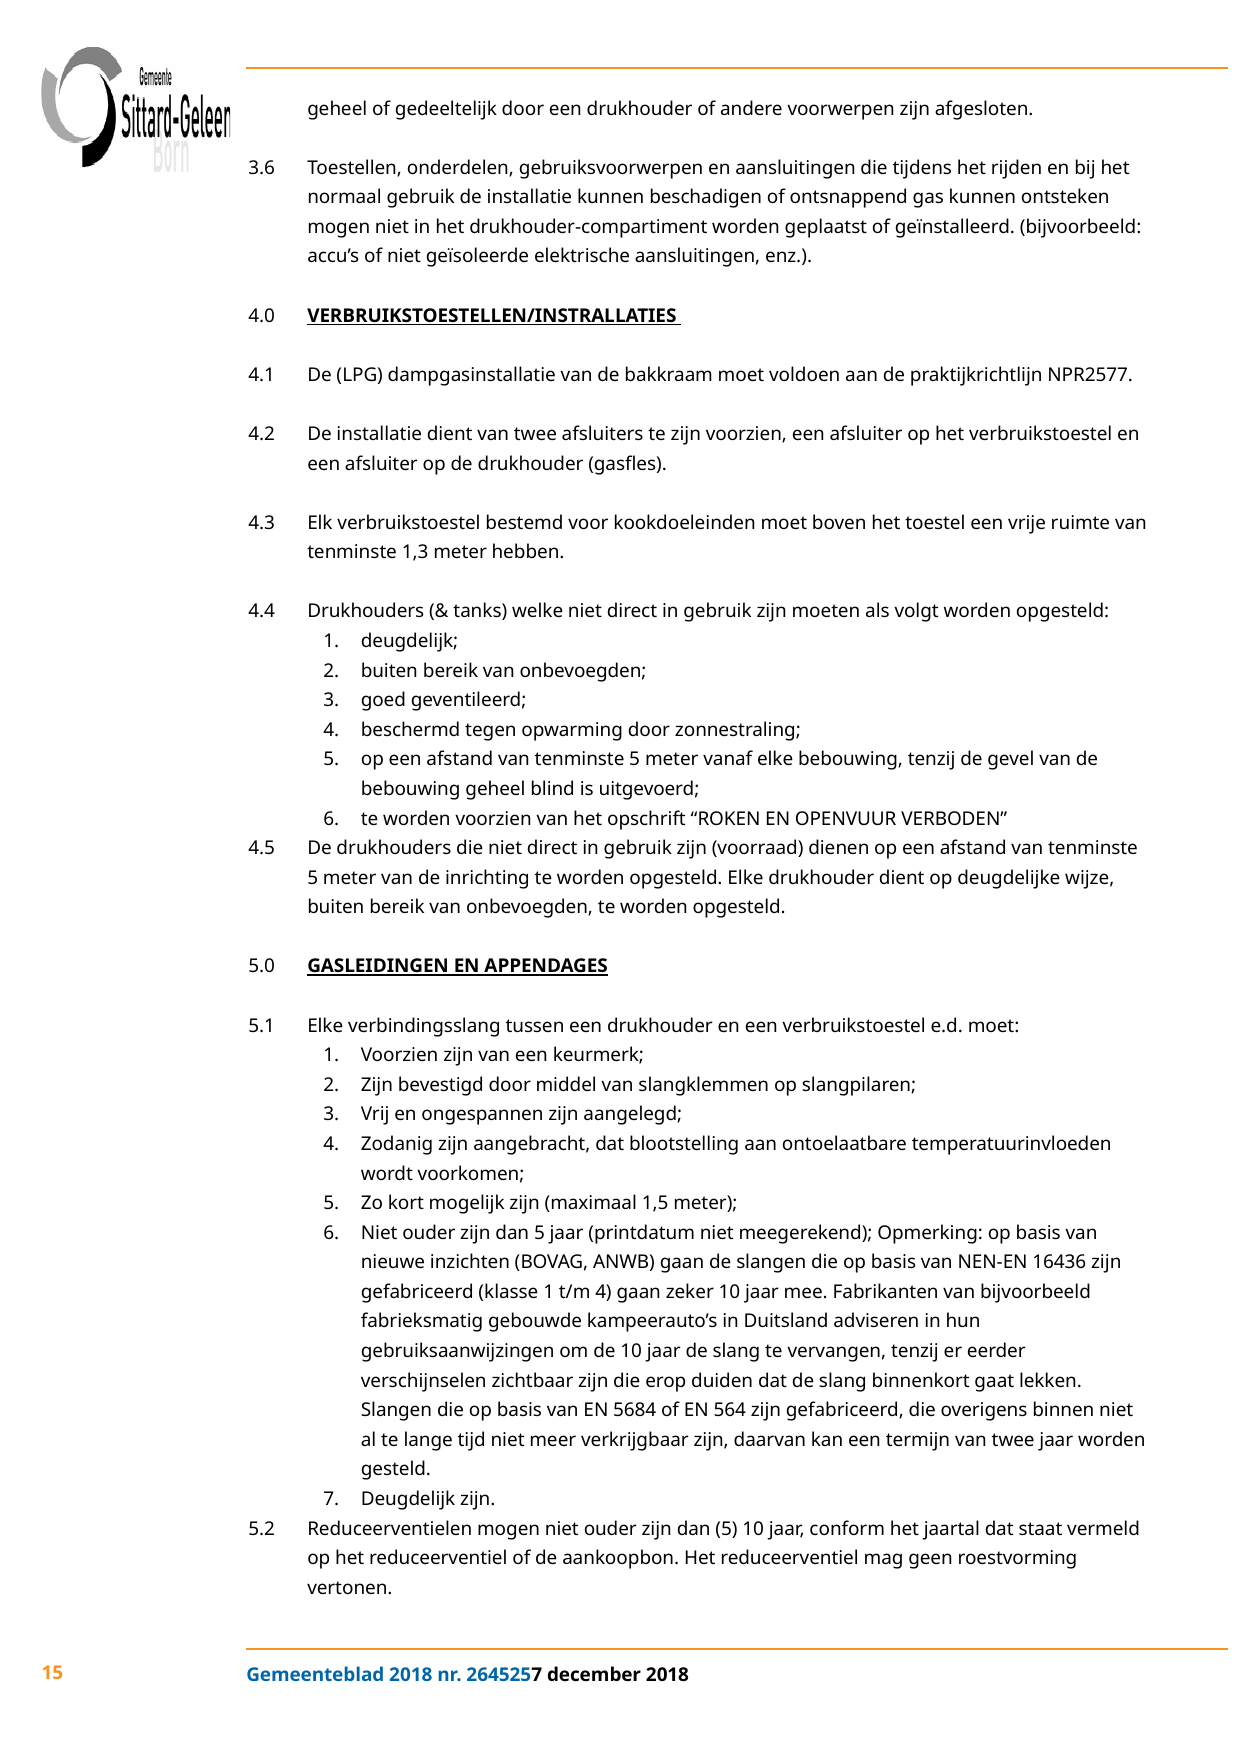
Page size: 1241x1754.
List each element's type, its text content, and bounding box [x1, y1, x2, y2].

list te worden voorzien van het opschrift “ROKEN EN OPENVUUR VERBODEN” [323, 805, 1152, 831]
list De drukhouders die niet direct in gebruik zijn (voorraad) dienen op een afstand van tenminste 5 meter van de inrichting te worden opgesteld. Elke drukhouder dient op deugdelijke wijze, buiten bereik van onbevoegden, te worden opgesteld. [248, 834, 1152, 919]
list op een afstand van tenminste 5 meter vanaf elke bebouwing, tenzij de gevel van de bebouwing geheel blind is uitgevoerd; [323, 746, 1152, 801]
list Deugdelijk zijn. [323, 1485, 1152, 1511]
list Elke verbindingsslang tussen een drukhouder en een verbruikstoestel e.d. moet: [248, 1012, 1152, 1038]
list Zodanig zijn aangebracht, dat blootstelling aan ontoelaatbare temperatuurinvloeden wordt voorkomen; [323, 1130, 1152, 1186]
list Niet ouder zijn dan 5 jaar (printdatum niet meegerekend); Opmerking: op basis van nieuwe inzichten (BOVAG, ANWB) gaan de slangen die op basis van NEN-EN 16436 zijn gefabriceerd (klasse 1 t/m 4) gaan zeker 10 jaar mee. Fabrikanten van bijvoorbeeld fabrieksmatig gebouwde kampeerauto’s in Duitsland adviseren in hun gebruiksaanwijzingen om de 10 jaar de slang te vervangen, tenzij er eerder verschijnselen zichtbaar zijn die erop duiden dat de slang binnenkort gaat lekken. Slangen die op basis van EN 5684 of EN 564 zijn gefabriceerd, die overigens binnen niet al te lange tijd niet meer verkrijgbaar zijn, daarvan kan een termijn van twee jaar worden gesteld. [323, 1219, 1152, 1481]
list Zo kort mogelijk zijn (maximaal 1,5 meter); [323, 1189, 1152, 1215]
picture [41, 47, 231, 172]
list Reduceerventielen mogen niet ouder zijn dan (5) 10 jaar, conform het jaartal dat staat vermeld op het reduceerventiel of de aankoopbon. Het reduceerventiel mag geen roestvorming vertonen. [248, 1515, 1152, 1600]
list Elk verbruikstoestel bestemd voor kookdoeleinden moet boven het toestel een vrije ruimte van tenminste 1,3 meter hebben. [248, 509, 1152, 564]
list VERBRUIKSTOESTELLEN/INSTRALLATIES [248, 302, 1152, 328]
list geheel of gedeeltelijk door een drukhouder of andere voorwerpen zijn afgesloten. [248, 95, 1152, 121]
list beschermd tegen opwarming door zonnestraling; [323, 716, 1152, 742]
list De (LPG) dampgasinstallatie van de bakkraam moet voldoen aan de praktijkrichtlijn NPR2577. [248, 361, 1152, 387]
list Vrij en ongespannen zijn aangelegd; [323, 1101, 1152, 1126]
list Drukhouders (& tanks) welke niet direct in gebruik zijn moeten als volgt worden opgesteld: [248, 598, 1152, 623]
list goed geventileerd; [323, 686, 1152, 712]
list Toestellen, onderdelen, gebruiksvoorwerpen en aansluitingen die tijdens het rijden en bij het normaal gebruik de installatie kunnen beschadigen of ontsnappend gas kunnen ontsteken mogen niet in het drukhouder-compartiment worden geplaatst of geïnstalleerd. (bijvoorbeeld: accu’s of niet geïsoleerde elektrische aansluitingen, enz.). [248, 154, 1152, 268]
list Zijn bevestigd door middel van slangklemmen op slangpilaren; [323, 1071, 1152, 1097]
list GASLEIDINGEN EN APPENDAGES [248, 953, 1152, 978]
list buiten bereik van onbevoegden; [323, 657, 1152, 683]
list De installatie dient van twee afsluiters te zijn voorzien, een afsluiter op het verbruikstoestel en een afsluiter op de drukhouder (gasfles). [248, 420, 1152, 476]
list deugdelijk; [323, 627, 1152, 653]
list Voorzien zijn van een keurmerk; [323, 1041, 1152, 1067]
